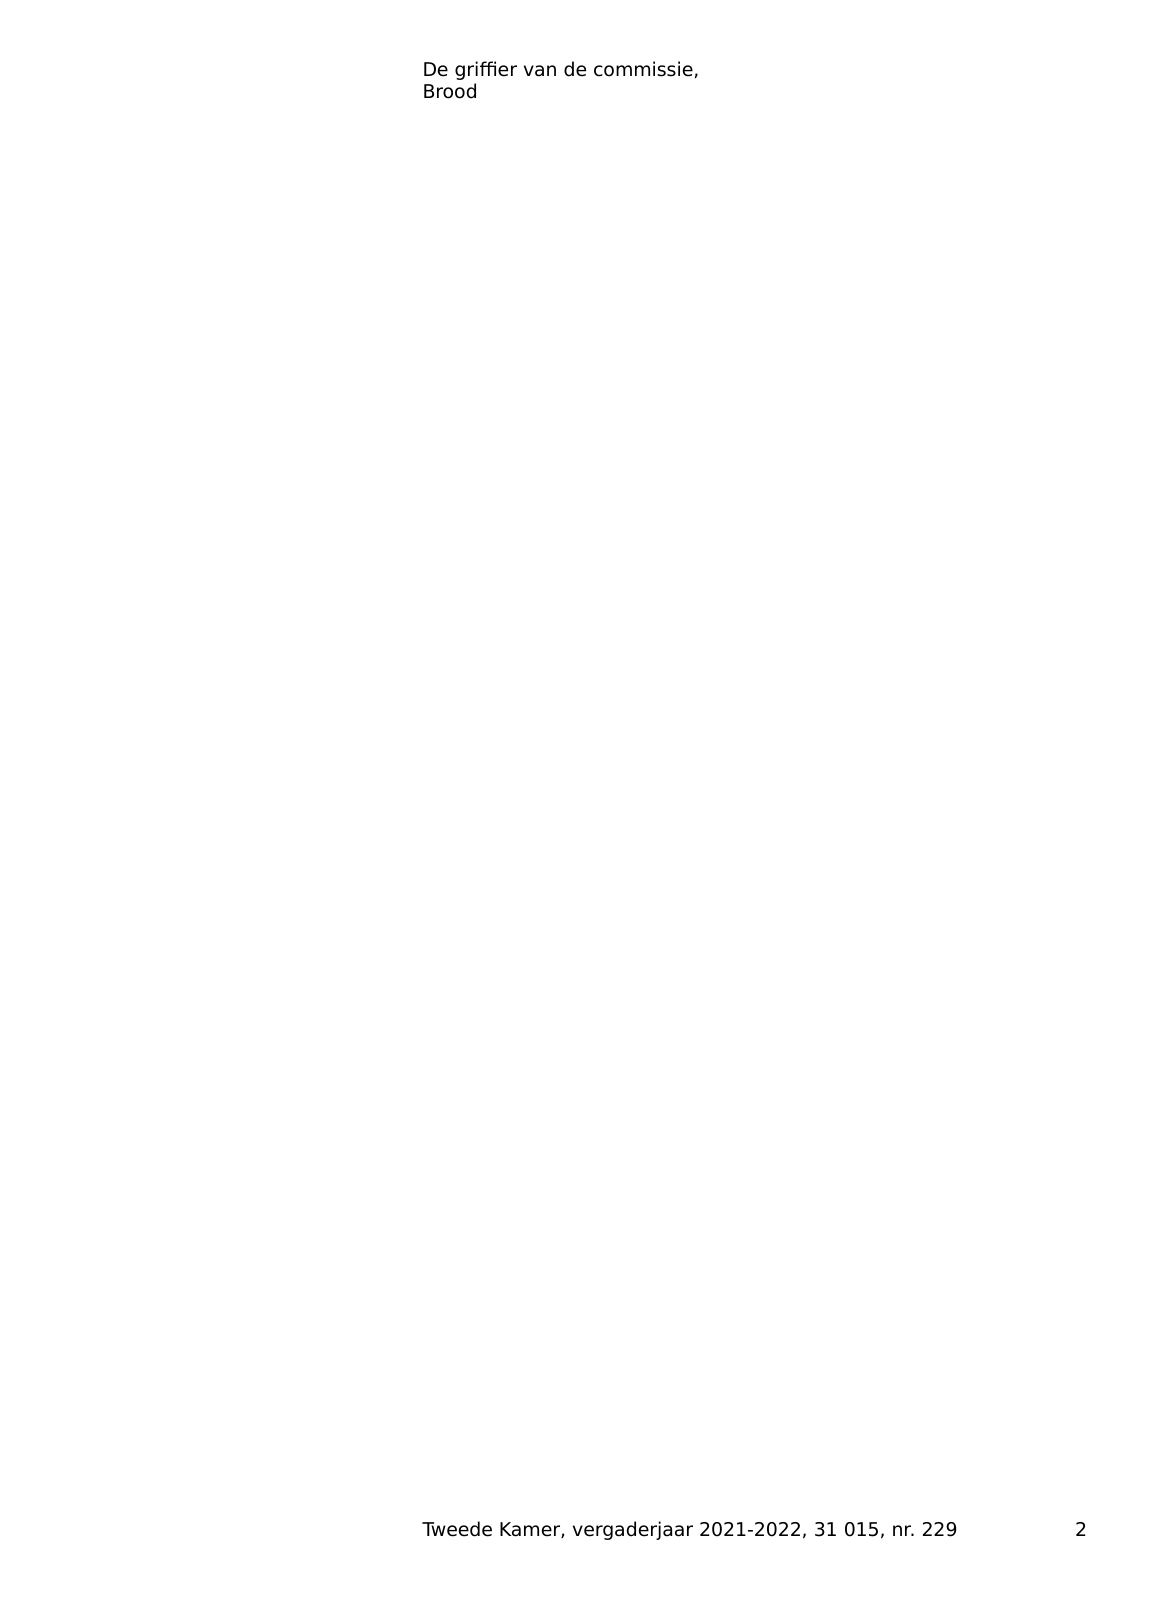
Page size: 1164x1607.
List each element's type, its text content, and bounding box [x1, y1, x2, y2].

text De griffier van de commissie, Brood [422, 59, 1087, 103]
